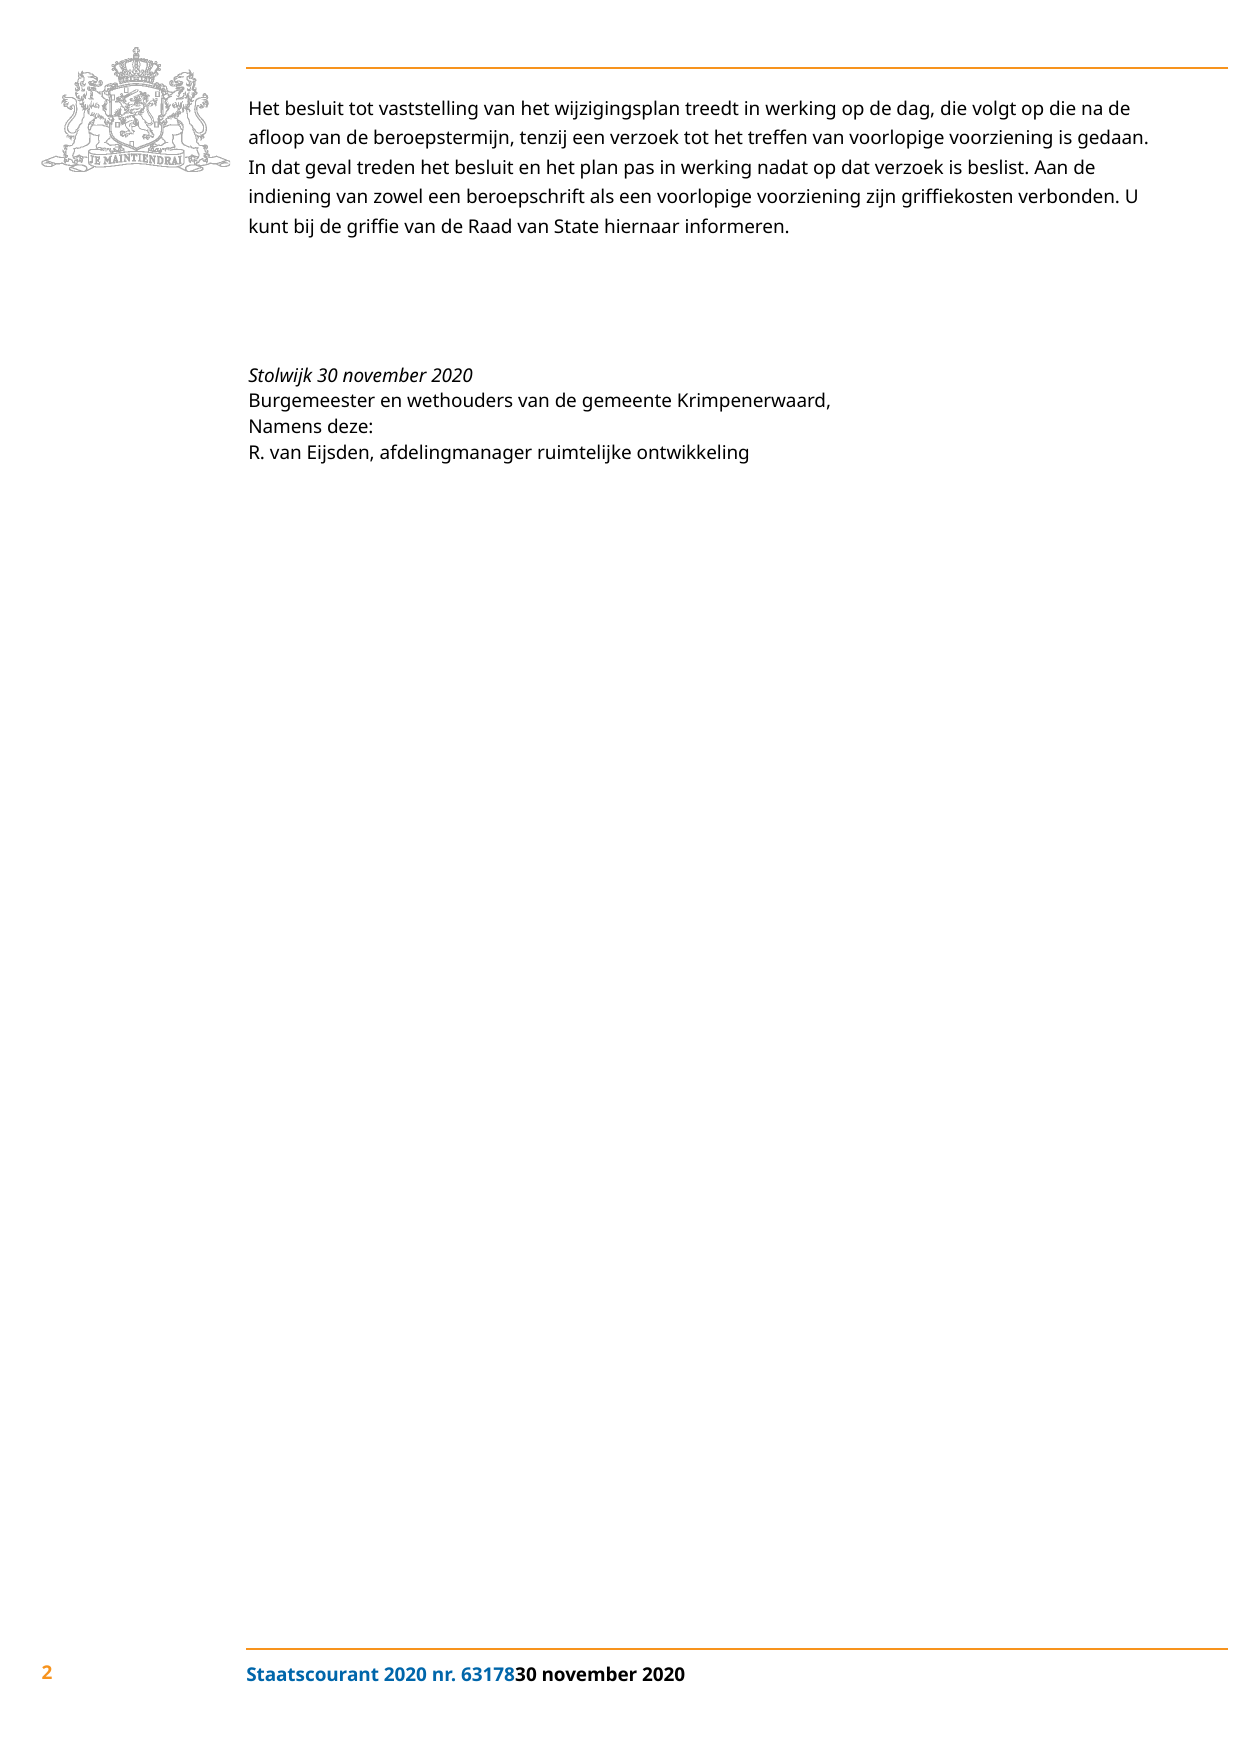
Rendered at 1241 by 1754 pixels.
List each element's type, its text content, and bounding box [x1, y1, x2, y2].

text Stolwijk 30 november 2020 [248, 362, 1152, 387]
text Burgemeester en wethouders van de gemeente Krimpenerwaard, [248, 387, 1152, 413]
text Namens deze: [248, 413, 1152, 439]
text Het besluit tot vaststelling van het wijzigingsplan treedt in werking op de dag, die volgt op die na de afloop van de beroepstermijn, tenzij een verzoek tot het treffen van voorlopige voorziening is gedaan. In dat geval treden het besluit en het plan pas in werking nadat op dat verzoek is beslist. Aan de indiening van zowel een beroepschrift als een voorlopige voorziening zijn griffiekosten verbonden. U kunt bij de griffie van de Raad van State hiernaar informeren. [248, 95, 1152, 239]
picture [41, 47, 231, 172]
text R. van Eijsden, afdelingmanager ruimtelijke ontwikkeling [248, 439, 1152, 465]
